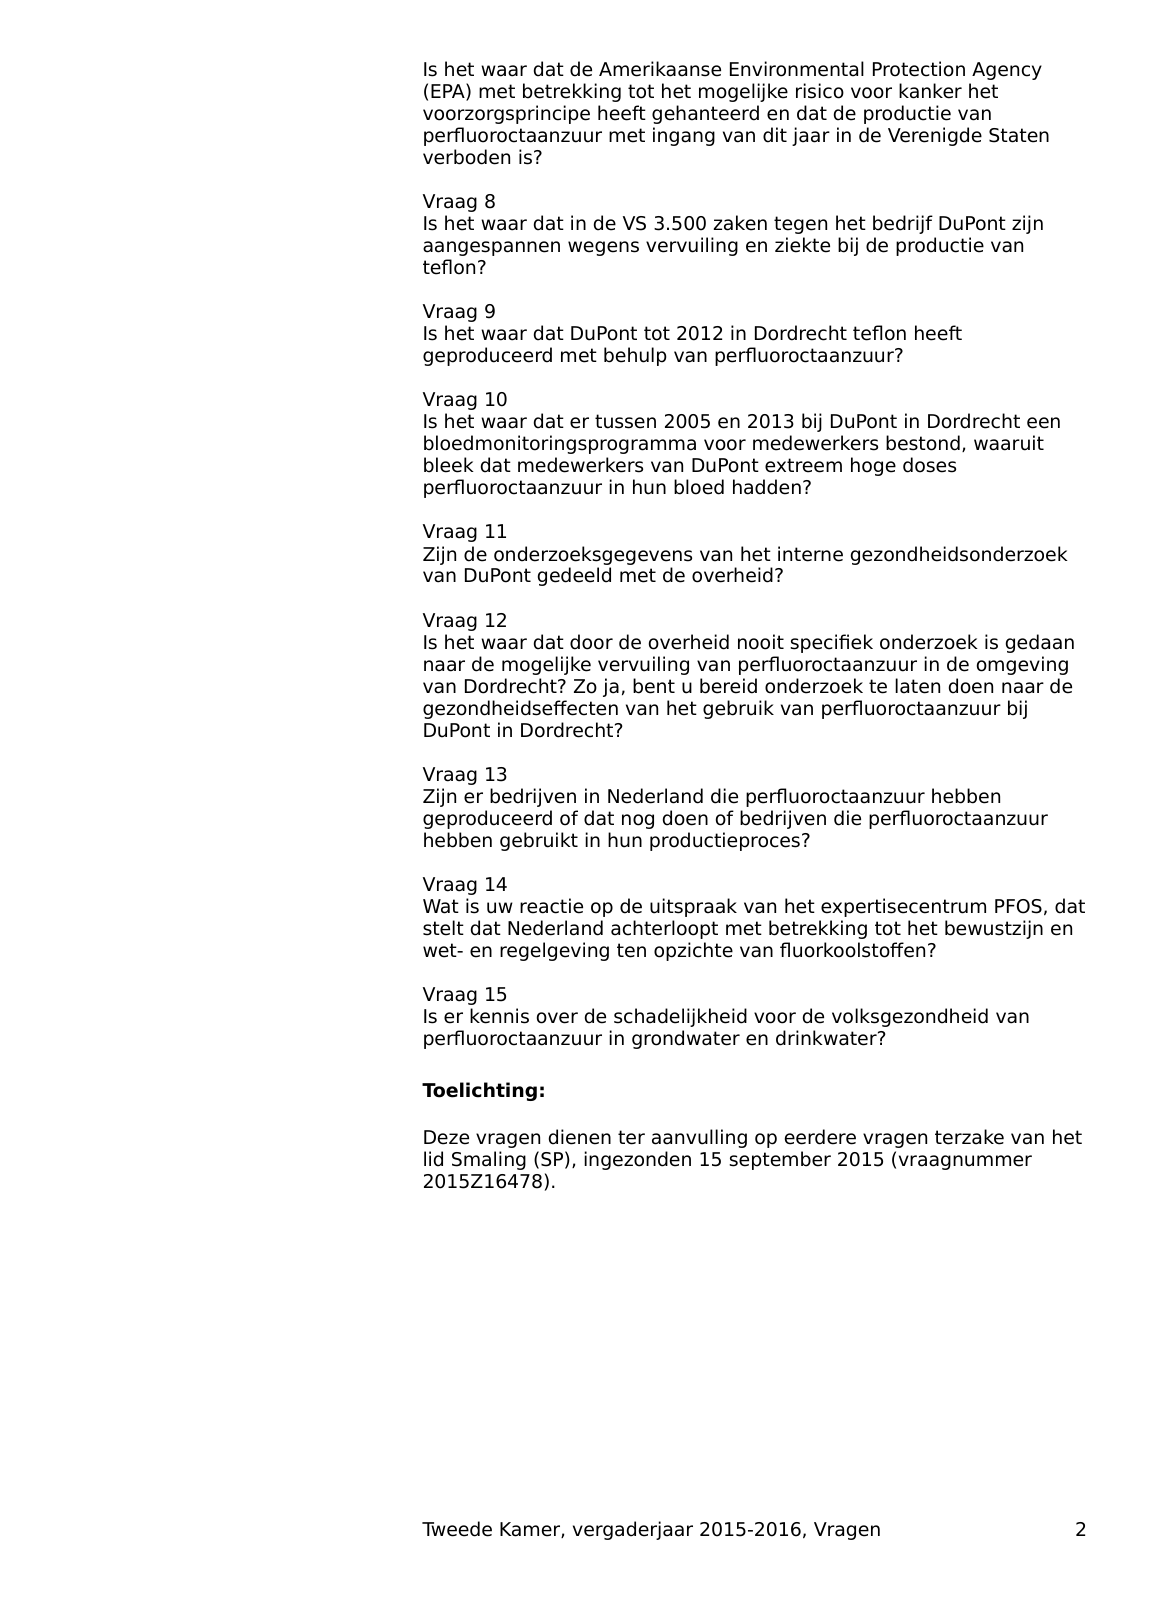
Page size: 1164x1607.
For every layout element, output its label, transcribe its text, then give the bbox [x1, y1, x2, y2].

text Vraag 15 [422, 984, 1087, 1006]
text Vraag 10 [422, 389, 1087, 411]
text Vraag 13 [422, 764, 1087, 786]
text Vraag 9 [422, 301, 1087, 323]
text Is het waar dat de Amerikaanse Environmental Protection Agency (EPA) met betrekking tot het mogelijke risico voor kanker het voorzorgsprincipe heeft gehanteerd en dat de productie van perfluoroctaanzuur met ingang van dit jaar in de Verenigde Staten verboden is? [422, 59, 1087, 169]
text Wat is uw reactie op de uitspraak van het expertisecentrum PFOS, dat stelt dat Nederland achterloopt met betrekking tot het bewustzijn en wet- en regelgeving ten opzichte van fluorkoolstoffen? [422, 896, 1087, 962]
text Deze vragen dienen ter aanvulling op eerdere vragen terzake van het lid Smaling (SP), ingezonden 15 september 2015 (vraagnummer 2015Z16478). [422, 1127, 1087, 1193]
text Zijn de onderzoeksgegevens van het interne gezondheidsonderzoek van DuPont gedeeld met de overheid? [422, 543, 1087, 587]
text Zijn er bedrijven in Nederland die perfluoroctaanzuur hebben geproduceerd of dat nog doen of bedrijven die perfluoroctaanzuur hebben gebruikt in hun productieproces? [422, 786, 1087, 852]
text Is het waar dat in de VS 3.500 zaken tegen het bedrijf DuPont zijn aangespannen wegens vervuiling en ziekte bij de productie van teflon? [422, 213, 1087, 279]
text Is het waar dat DuPont tot 2012 in Dordrecht teflon heeft geproduceerd met behulp van perfluoroctaanzuur? [422, 323, 1087, 367]
text Vraag 11 [422, 521, 1087, 543]
text Vraag 12 [422, 609, 1087, 632]
text Is er kennis over de schadelijkheid voor de volksgezondheid van perfluoroctaanzuur in grondwater en drinkwater? [422, 1006, 1087, 1050]
subtitle Toelichting: [422, 1080, 1087, 1102]
text Vraag 8 [422, 191, 1087, 213]
text Is het waar dat door de overheid nooit specifiek onderzoek is gedaan naar de mogelijke vervuiling van perfluoroctaanzuur in de omgeving van Dordrecht? Zo ja, bent u bereid onderzoek te laten doen naar de gezondheidseffecten van het gebruik van perfluoroctaanzuur bij DuPont in Dordrecht? [422, 632, 1087, 741]
text Vraag 14 [422, 874, 1087, 896]
text Is het waar dat er tussen 2005 en 2013 bij DuPont in Dordrecht een bloedmonitoringsprogramma voor medewerkers bestond, waaruit bleek dat medewerkers van DuPont extreem hoge doses perfluoroctaanzuur in hun bloed hadden? [422, 411, 1087, 499]
